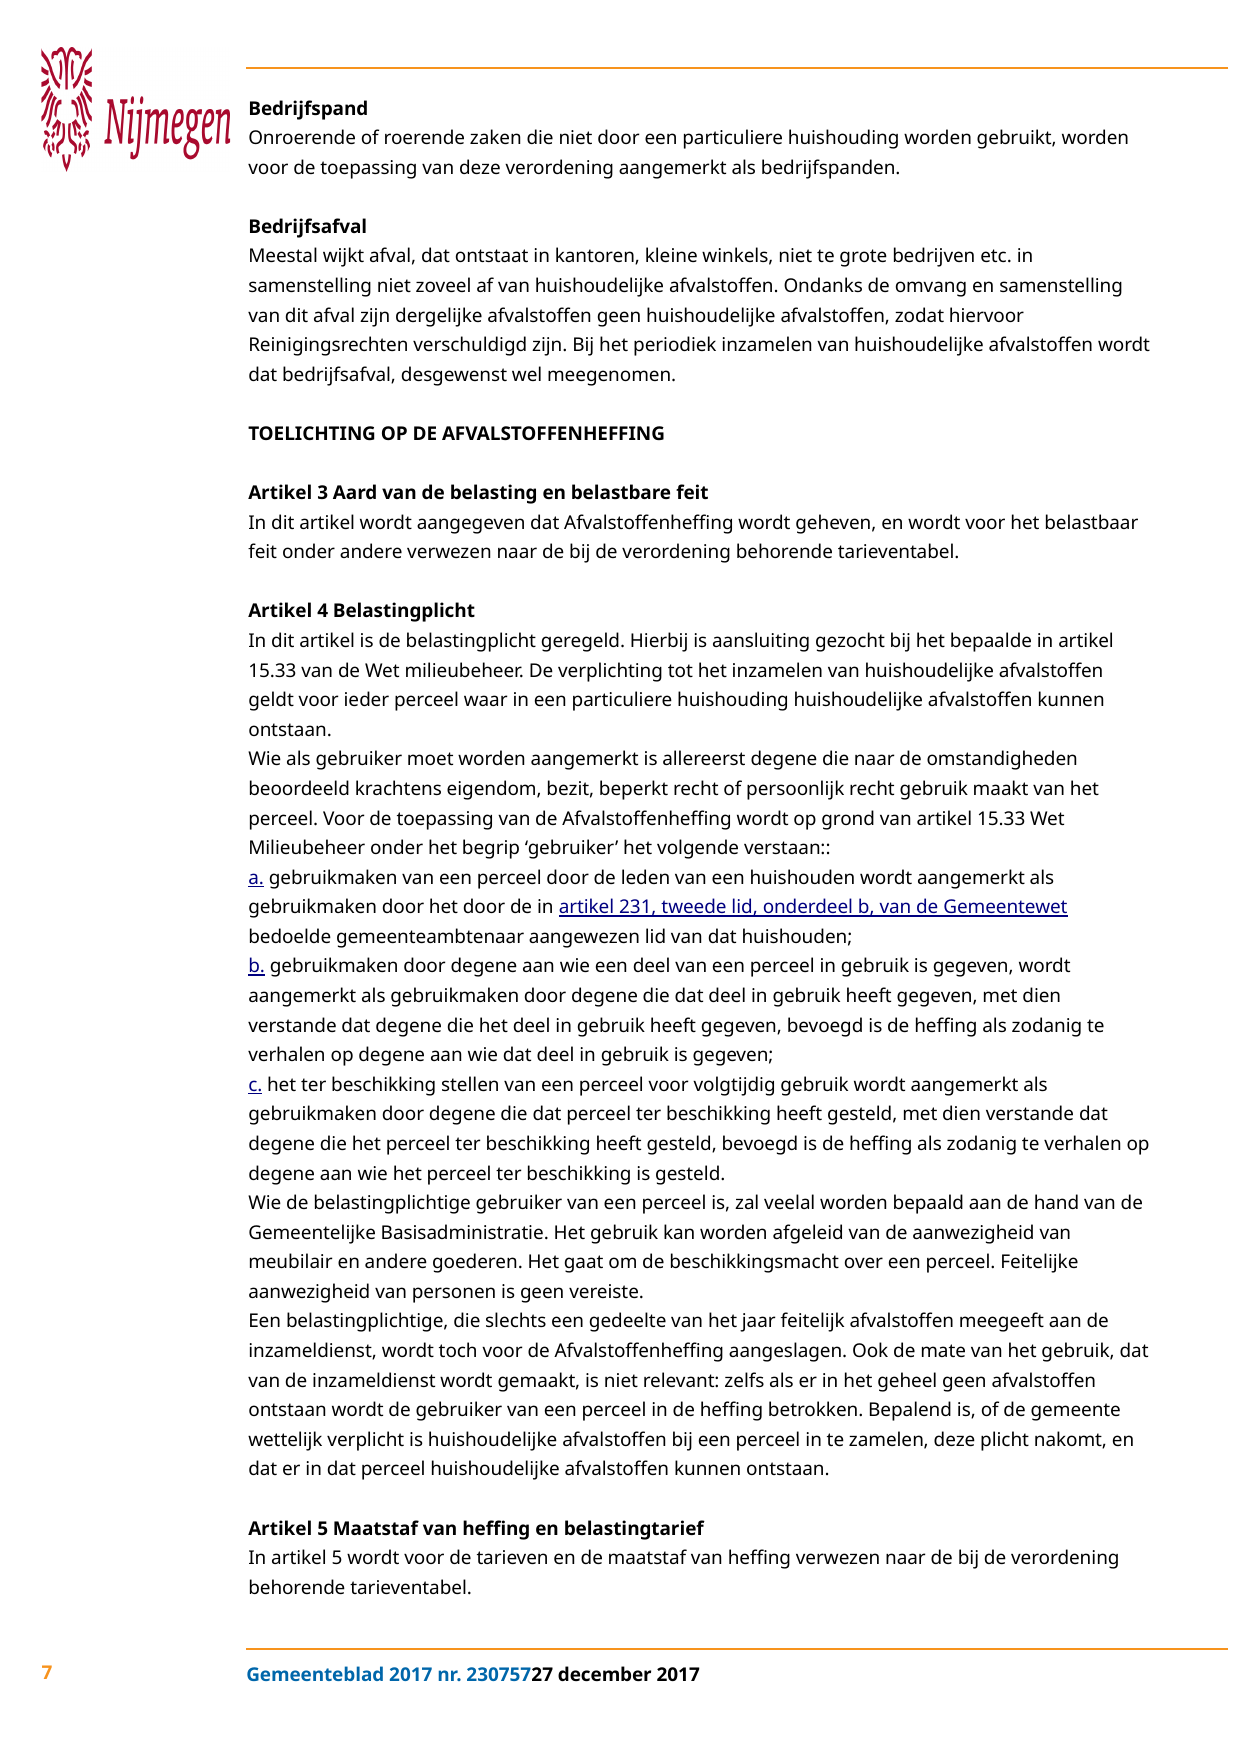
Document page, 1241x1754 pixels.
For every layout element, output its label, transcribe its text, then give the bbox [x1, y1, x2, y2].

text b. gebruikmaken door degene aan wie een deel van een perceel in gebruik is gegeven, wordt aangemerkt als gebruikmaken door degene die dat deel in gebruik heeft gegeven, met dien verstande dat degene die het deel in gebruik heeft gegeven, bevoegd is de heffing als zodanig te verhalen op degene aan wie dat deel in gebruik is gegeven; [248, 953, 1152, 1067]
text 15.33 van de Wet milieubeheer. De verplichting tot het inzamelen van huishoudelijke afvalstoffen geldt voor ieder perceel waar in een particuliere huishouding huishoudelijke afvalstoffen kunnen ontstaan. [248, 657, 1152, 742]
text TOELICHTING OP DE AFVALSTOFFENHEFFING [248, 420, 1152, 446]
text Meestal wijkt afval, dat ontstaat in kantoren, kleine winkels, niet te grote bedrijven etc. in samenstelling niet zoveel af van huishoudelijke afvalstoffen. Ondanks de omvang en samenstelling van dit afval zijn dergelijke afvalstoffen geen huishoudelijke afvalstoffen, zodat hiervoor Reinigingsrechten verschuldigd zijn. Bij het periodiek inzamelen van huishoudelijke afvalstoffen wordt dat bedrijfsafval, desgewenst wel meegenomen. [248, 243, 1152, 387]
text Artikel 3 Aard van de belasting en belastbare feit [248, 479, 1152, 505]
text Artikel 5 Maatstaf van heffing en belastingtarief [248, 1515, 1152, 1541]
text In dit artikel is de belastingplicht geregeld. Hierbij is aansluiting gezocht bij het bepaalde in artikel [248, 627, 1152, 653]
text a. gebruikmaken van een perceel door de leden van een huishouden wordt aangemerkt als gebruikmaken door het door de in artikel 231, tweede lid, onderdeel b, van de Gemeentewet bedoelde gemeenteambtenaar aangewezen lid van dat huishouden; [248, 864, 1152, 949]
text Artikel 4 Belastingplicht [248, 598, 1152, 623]
text Een belastingplichtige, die slechts een gedeelte van het jaar feitelijk afvalstoffen meegeeft aan de inzameldienst, wordt toch voor de Afvalstoffenheffing aangeslagen. Ook de mate van het gebruik, dat van de inzameldienst wordt gemaakt, is niet relevant: zelfs als er in het geheel geen afvalstoffen ontstaan wordt de gebruiker van een perceel in de heffing betrokken. Bepalend is, of de gemeente wettelijk verplicht is huishoudelijke afvalstoffen bij een perceel in te zamelen, deze plicht nakomt, en dat er in dat perceel huishoudelijke afvalstoffen kunnen ontstaan. [248, 1308, 1152, 1481]
picture [41, 47, 231, 172]
text Bedrijfspand [248, 95, 1152, 121]
text Bedrijfsafval [248, 213, 1152, 239]
text In dit artikel wordt aangegeven dat Afvalstoffenheffing wordt geheven, en wordt voor het belastbaar feit onder andere verwezen naar de bij de verordening behorende tarieventabel. [248, 509, 1152, 564]
text In artikel 5 wordt voor de tarieven en de maatstaf van heffing verwezen naar de bij de verordening behorende tarieventabel. [248, 1544, 1152, 1600]
text c. het ter beschikking stellen van een perceel voor volgtijdig gebruik wordt aangemerkt als gebruikmaken door degene die dat perceel ter beschikking heeft gesteld, met dien verstande dat degene die het perceel ter beschikking heeft gesteld, bevoegd is de heffing als zodanig te verhalen op degene aan wie het perceel ter beschikking is gesteld. [248, 1071, 1152, 1186]
text Onroerende of roerende zaken die niet door een particuliere huishouding worden gebruikt, worden voor de toepassing van deze verordening aangemerkt als bedrijfspanden. [248, 124, 1152, 180]
text Wie de belastingplichtige gebruiker van een perceel is, zal veelal worden bepaald aan de hand van de Gemeentelijke Basisadministratie. Het gebruik kan worden afgeleid van de aanwezigheid van meubilair en andere goederen. Het gaat om de beschikkingsmacht over een perceel. Feitelijke aanwezigheid van personen is geen vereiste. [248, 1189, 1152, 1304]
text Wie als gebruiker moet worden aangemerkt is allereerst degene die naar de omstandigheden beoordeeld krachtens eigendom, bezit, beperkt recht of persoonlijk recht gebruik maakt van het perceel. Voor de toepassing van de Afvalstoffenheffing wordt op grond van artikel 15.33 Wet Milieubeheer onder het begrip ‘gebruiker’ het volgende verstaan:: [248, 746, 1152, 860]
